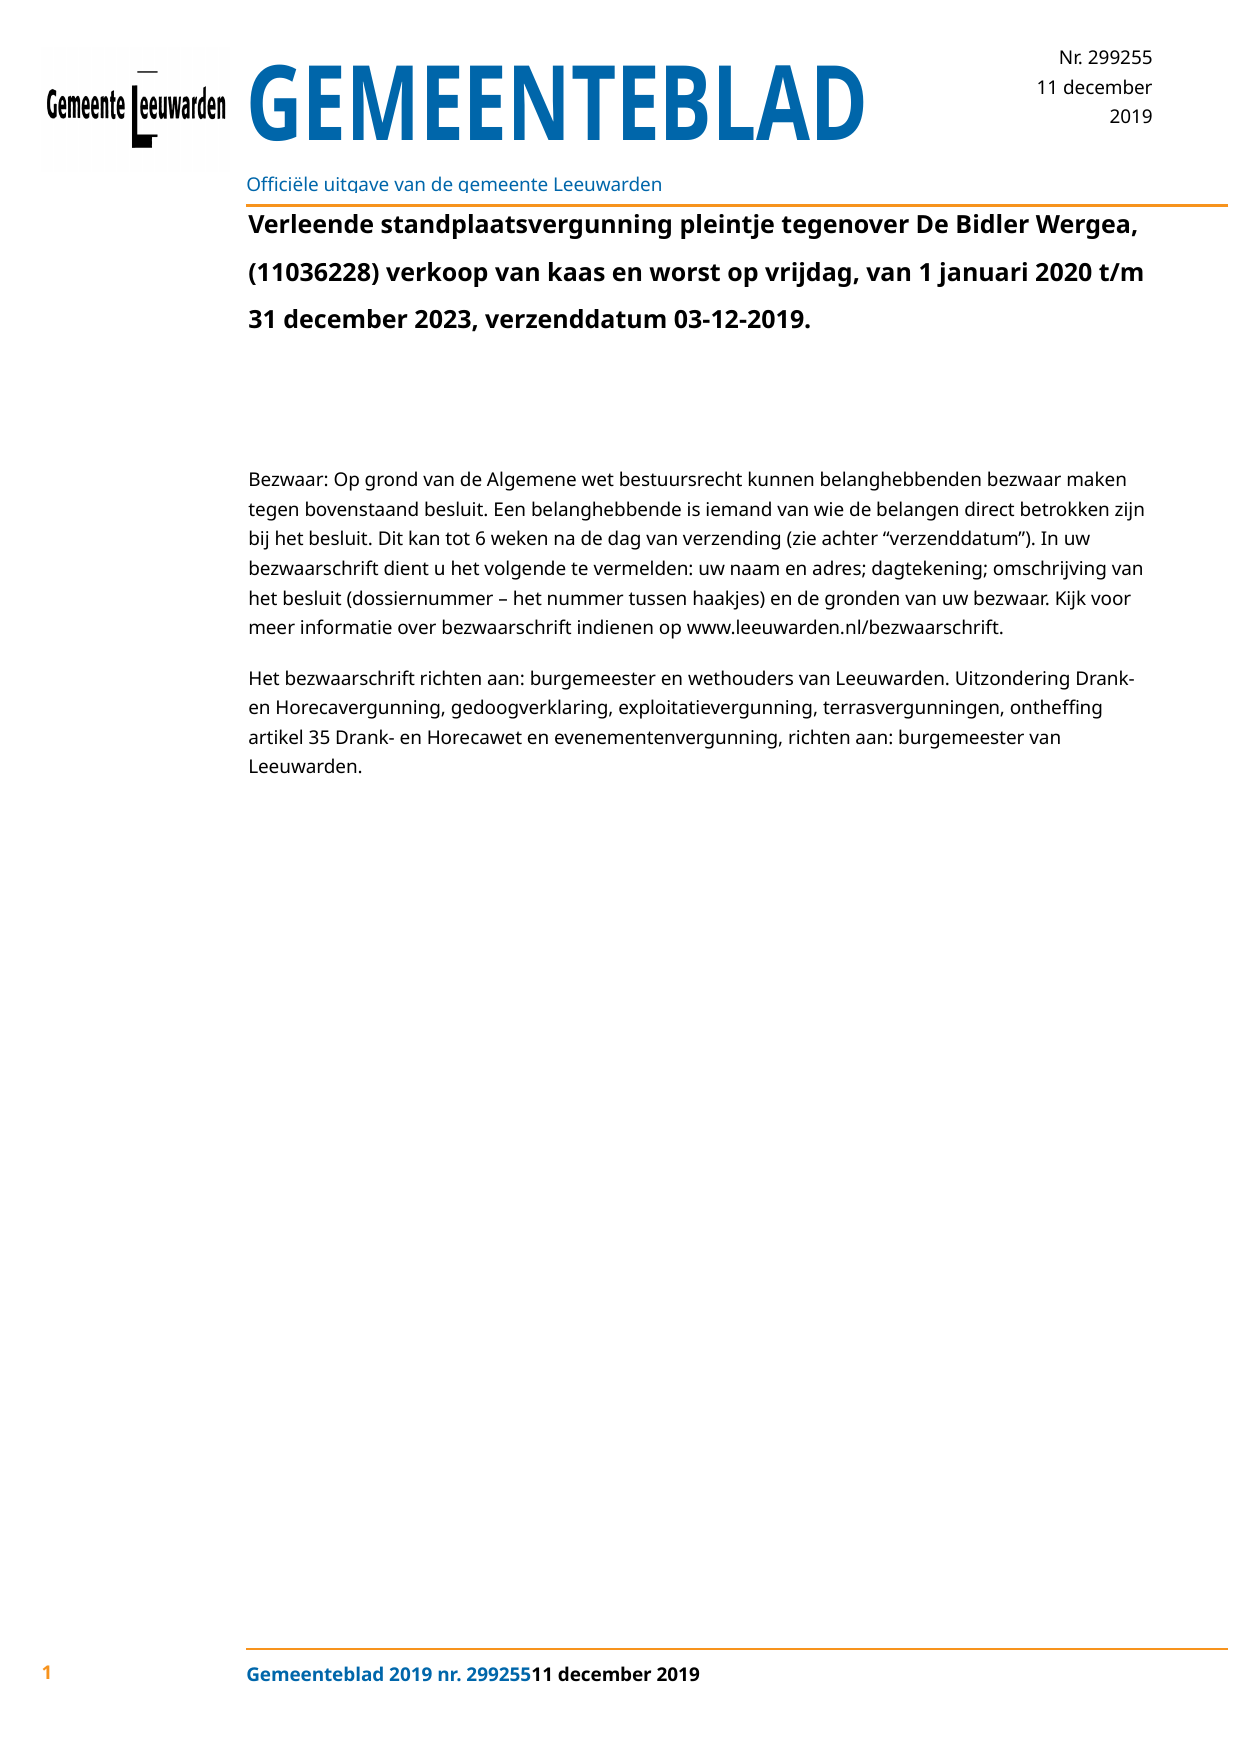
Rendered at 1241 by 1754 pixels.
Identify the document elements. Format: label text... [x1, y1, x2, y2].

text Verleende standplaatsvergunning pleintje tegenover De Bidler Wergea, (11036228) verkoop van kaas en worst op vrijdag, van 1 januari 2020 t/m 31 december 2023, verzenddatum 03-12-2019. [248, 207, 1152, 336]
picture [41, 47, 231, 172]
text Het bezwaarschrift richten aan: burgemeester en wethouders van Leeuwarden. Uitzondering Drank- en Horecavergunning, gedoogverklaring, exploitatievergunning, terrasvergunningen, ontheffing artikel 35 Drank- en Horecawet en evenementenvergunning, richten aan: burgemeester van Leeuwarden. [248, 665, 1152, 779]
text Bezwaar: Op grond van de Algemene wet bestuursrecht kunnen belanghebbenden bezwaar maken tegen bovenstaand besluit. Een belanghebbende is iemand van wie de belangen direct betrokken zijn bij het besluit. Dit kan tot 6 weken na de dag van verzending (zie achter “verzenddatum”). In uw bezwaarschrift dient u het volgende te vermelden: uw naam en adres; dagtekening; omschrijving van het besluit (dossiernummer – het nummer tussen haakjes) en de gronden van uw bezwaar. Kijk voor meer informatie over bezwaarschrift indienen op www.leeuwarden.nl/bezwaarschrift. [248, 466, 1152, 640]
